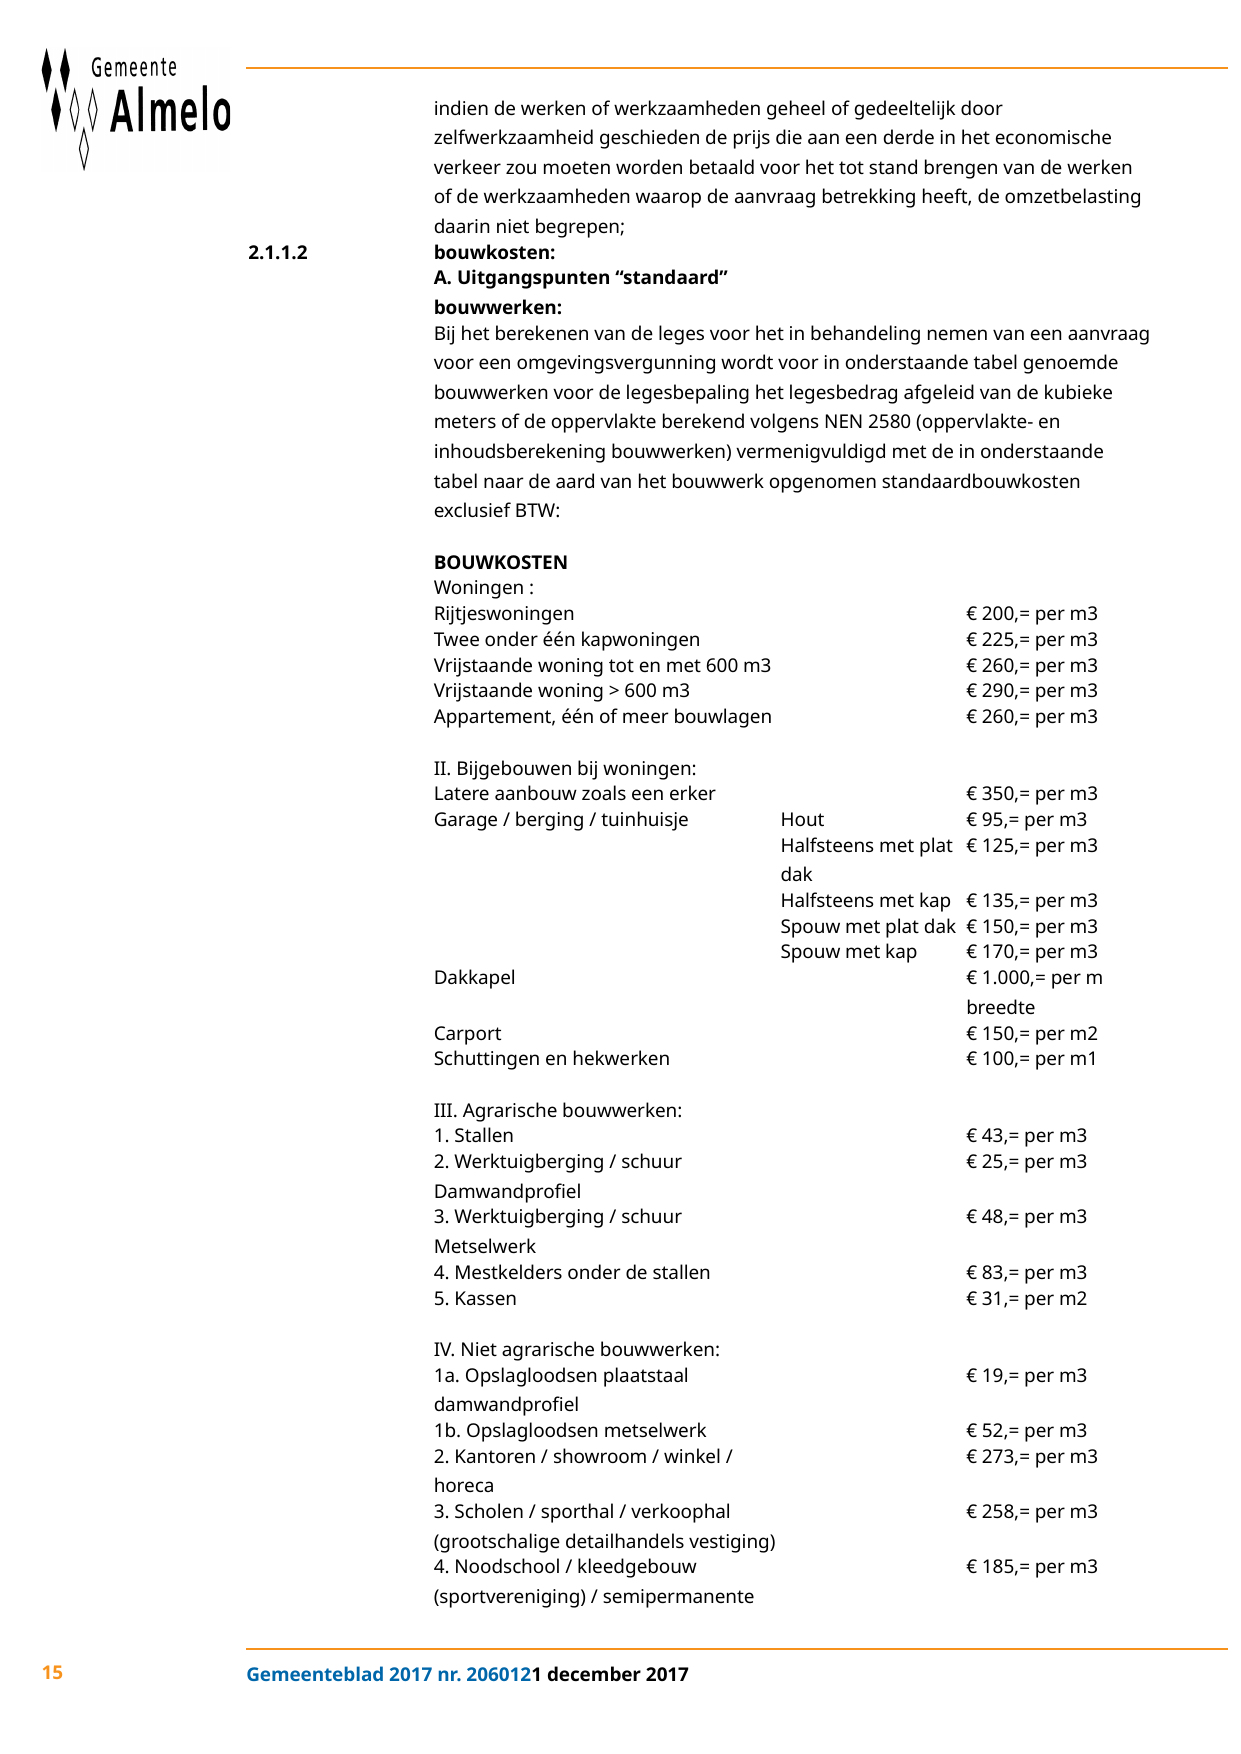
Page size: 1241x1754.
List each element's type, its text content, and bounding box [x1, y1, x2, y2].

table_cell Appartement, één of meer bouwlagen [434, 703, 780, 729]
table_cell Schuttingen en hekwerken [434, 1045, 780, 1071]
table_cell € 150,= per m2 [966, 1020, 1152, 1045]
table_cell [248, 1336, 433, 1362]
table_cell [780, 1285, 966, 1310]
table_cell [780, 1045, 966, 1071]
table_cell € 260,= per m3 [966, 703, 1152, 729]
table_cell € 25,= per m3 [966, 1148, 1152, 1204]
table_cell 2. Kantoren / showroom / winkel / horeca [434, 1443, 780, 1498]
table_cell [248, 913, 433, 939]
table_cell 5. Kassen [434, 1285, 780, 1310]
table_cell [966, 575, 1152, 600]
table_cell [248, 652, 433, 677]
table_cell [780, 652, 966, 677]
table_cell Twee onder één kapwoningen [434, 626, 780, 652]
table_cell [434, 832, 780, 887]
table_cell Woningen : [434, 575, 780, 600]
table_cell [780, 1336, 966, 1362]
table_cell [780, 1554, 966, 1609]
table_cell [966, 729, 1152, 755]
table_cell IV. Niet agrarische bouwwerken: [434, 1336, 780, 1362]
table_cell [248, 265, 433, 320]
table_cell € 350,= per m3 [966, 780, 1152, 806]
table_cell [248, 755, 433, 780]
table_cell Spouw met plat dak [780, 913, 966, 939]
table_cell [248, 729, 433, 755]
table_cell [780, 1498, 966, 1553]
table_cell 4. Noodschool / kleedgebouw (sportvereniging) / semipermanente [434, 1554, 780, 1609]
table_cell € 125,= per m3 [966, 832, 1152, 887]
table_cell Garage / berging / tuinhuisje [434, 806, 780, 832]
table_cell [780, 600, 966, 626]
table_cell [248, 678, 433, 703]
table_cell [248, 939, 433, 964]
table_cell [780, 626, 966, 652]
table_cell [434, 523, 780, 549]
table_cell 2. Werktuigberging / schuur Damwandprofiel [434, 1148, 780, 1204]
table_cell [248, 1097, 433, 1123]
table_cell [248, 1498, 433, 1553]
table_cell € 258,= per m3 [966, 1498, 1152, 1553]
table_cell 4. Mestkelders onder de stallen [434, 1259, 780, 1285]
table_cell [780, 1123, 966, 1148]
table_cell [434, 939, 780, 964]
table_cell € 95,= per m3 [966, 806, 1152, 832]
table_cell [434, 1071, 780, 1097]
table_cell Halfsteens met plat dak [780, 832, 966, 887]
table_cell III. Agrarische bouwwerken: [434, 1097, 780, 1123]
table_cell [248, 626, 433, 652]
table_cell Dakkapel [434, 964, 780, 1020]
table_cell [248, 780, 433, 806]
table_cell [966, 523, 1152, 549]
table_cell Spouw met kap [780, 939, 966, 964]
table_cell € 83,= per m3 [966, 1259, 1152, 1285]
table_cell [780, 1259, 966, 1285]
table_cell [248, 523, 433, 549]
table_cell 1. Stallen [434, 1123, 780, 1148]
table_cell [248, 1554, 433, 1609]
table_cell [780, 1020, 966, 1045]
table_cell € 19,= per m3 [966, 1362, 1152, 1417]
table_cell Rijtjeswoningen [434, 600, 780, 626]
table_cell [780, 678, 966, 703]
table_cell € 100,= per m1 [966, 1045, 1152, 1071]
table_cell Vrijstaande woning > 600 m3 [434, 678, 780, 703]
table_cell [248, 95, 433, 239]
table_cell [780, 523, 966, 549]
table_cell € 290,= per m3 [966, 678, 1152, 703]
table_cell [780, 1417, 966, 1443]
table_cell Hout [780, 806, 966, 832]
table_cell Latere aanbouw zoals een erker [434, 780, 780, 806]
table_cell € 200,= per m3 [966, 600, 1152, 626]
table_cell [780, 575, 966, 600]
table_cell 2.1.1.2 [248, 239, 433, 264]
table_cell A. Uitgangspunten “standaard” bouwwerken: [434, 265, 780, 320]
table_cell [248, 1417, 433, 1443]
table_cell [248, 1020, 433, 1045]
table_cell [780, 239, 966, 264]
table_cell BOUWKOSTEN [434, 549, 1152, 574]
table_cell [248, 1045, 433, 1071]
table_cell € 52,= per m3 [966, 1417, 1152, 1443]
table_cell [248, 1310, 433, 1336]
table_cell [780, 755, 966, 780]
table_cell [248, 1285, 433, 1310]
table_cell [966, 1336, 1152, 1362]
table_cell bouwkosten: [434, 239, 780, 264]
table_cell [780, 703, 966, 729]
table_cell [248, 575, 433, 600]
table_cell [248, 1204, 433, 1259]
table_cell [248, 1123, 433, 1148]
table_cell [248, 1362, 433, 1417]
table_cell [966, 239, 1152, 264]
table_cell [248, 964, 433, 1020]
table_cell [248, 600, 433, 626]
table_cell [780, 729, 966, 755]
table_cell [248, 832, 433, 887]
table_cell [248, 1443, 433, 1498]
table_cell Bij het berekenen van de leges voor het in behandeling nemen van een aanvraag voor een omgevingsvergunning wordt voor in onderstaande tabel genoemde bouwwerken voor de legesbepaling het legesbedrag afgeleid van de kubieke meters of de oppervlakte berekend volgens NEN 2580 (oppervlakte- en inhoudsberekening bouwwerken) vermenigvuldigd met de in onderstaande tabel naar de aard van het bouwwerk opgenomen standaardbouwkosten exclusief BTW: [434, 320, 1152, 523]
table_cell [780, 780, 966, 806]
table_cell [248, 1259, 433, 1285]
table_cell [780, 265, 966, 320]
table_cell € 225,= per m3 [966, 626, 1152, 652]
table_cell [434, 887, 780, 913]
table_cell [966, 1310, 1152, 1336]
table_cell € 31,= per m2 [966, 1285, 1152, 1310]
table_cell [248, 549, 433, 574]
table_cell [780, 1097, 966, 1123]
table_cell [248, 1071, 433, 1097]
table_cell [434, 913, 780, 939]
table_cell [966, 1097, 1152, 1123]
table_cell € 48,= per m3 [966, 1204, 1152, 1259]
table_cell 1a. Opslagloodsen plaatstaal damwandprofiel [434, 1362, 780, 1417]
table_cell [780, 1071, 966, 1097]
table_cell Vrijstaande woning tot en met 600 m3 [434, 652, 780, 677]
table_cell € 185,= per m3 [966, 1554, 1152, 1609]
table_cell II. Bijgebouwen bij woningen: [434, 755, 780, 780]
table_cell [780, 1443, 966, 1498]
table_cell € 170,= per m3 [966, 939, 1152, 964]
table_cell Carport [434, 1020, 780, 1045]
table_cell 1b. Opslagloodsen metselwerk [434, 1417, 780, 1443]
table_cell [780, 964, 966, 1020]
table_cell [248, 703, 433, 729]
table_cell € 43,= per m3 [966, 1123, 1152, 1148]
table_cell [966, 1071, 1152, 1097]
table_cell [248, 1148, 433, 1204]
picture [41, 47, 231, 172]
table_cell [780, 1204, 966, 1259]
table_cell [248, 887, 433, 913]
table_cell € 150,= per m3 [966, 913, 1152, 939]
table_cell [780, 1362, 966, 1417]
table_cell 3. Werktuigberging / schuur Metselwerk [434, 1204, 780, 1259]
table_cell € 1.000,= per m breedte [966, 964, 1152, 1020]
table_cell indien de werken of werkzaamheden geheel of gedeeltelijk door zelfwerkzaamheid geschieden de prijs die aan een derde in het economische verkeer zou moeten worden betaald voor het tot stand brengen van de werken of de werkzaamheden waarop de aanvraag betrekking heeft, de omzetbelasting daarin niet begrepen; [434, 95, 1152, 239]
table_cell [780, 1310, 966, 1336]
table_cell [248, 320, 433, 523]
table_cell € 273,= per m3 [966, 1443, 1152, 1498]
table_cell [248, 806, 433, 832]
table_cell Halfsteens met kap [780, 887, 966, 913]
table_cell € 260,= per m3 [966, 652, 1152, 677]
table_cell [780, 1148, 966, 1204]
table_cell [966, 755, 1152, 780]
table_cell [966, 265, 1152, 320]
table_cell € 135,= per m3 [966, 887, 1152, 913]
table_cell [434, 1310, 780, 1336]
table_cell [434, 729, 780, 755]
table_cell 3. Scholen / sporthal / verkoophal (grootschalige detailhandels vestiging) [434, 1498, 780, 1553]
